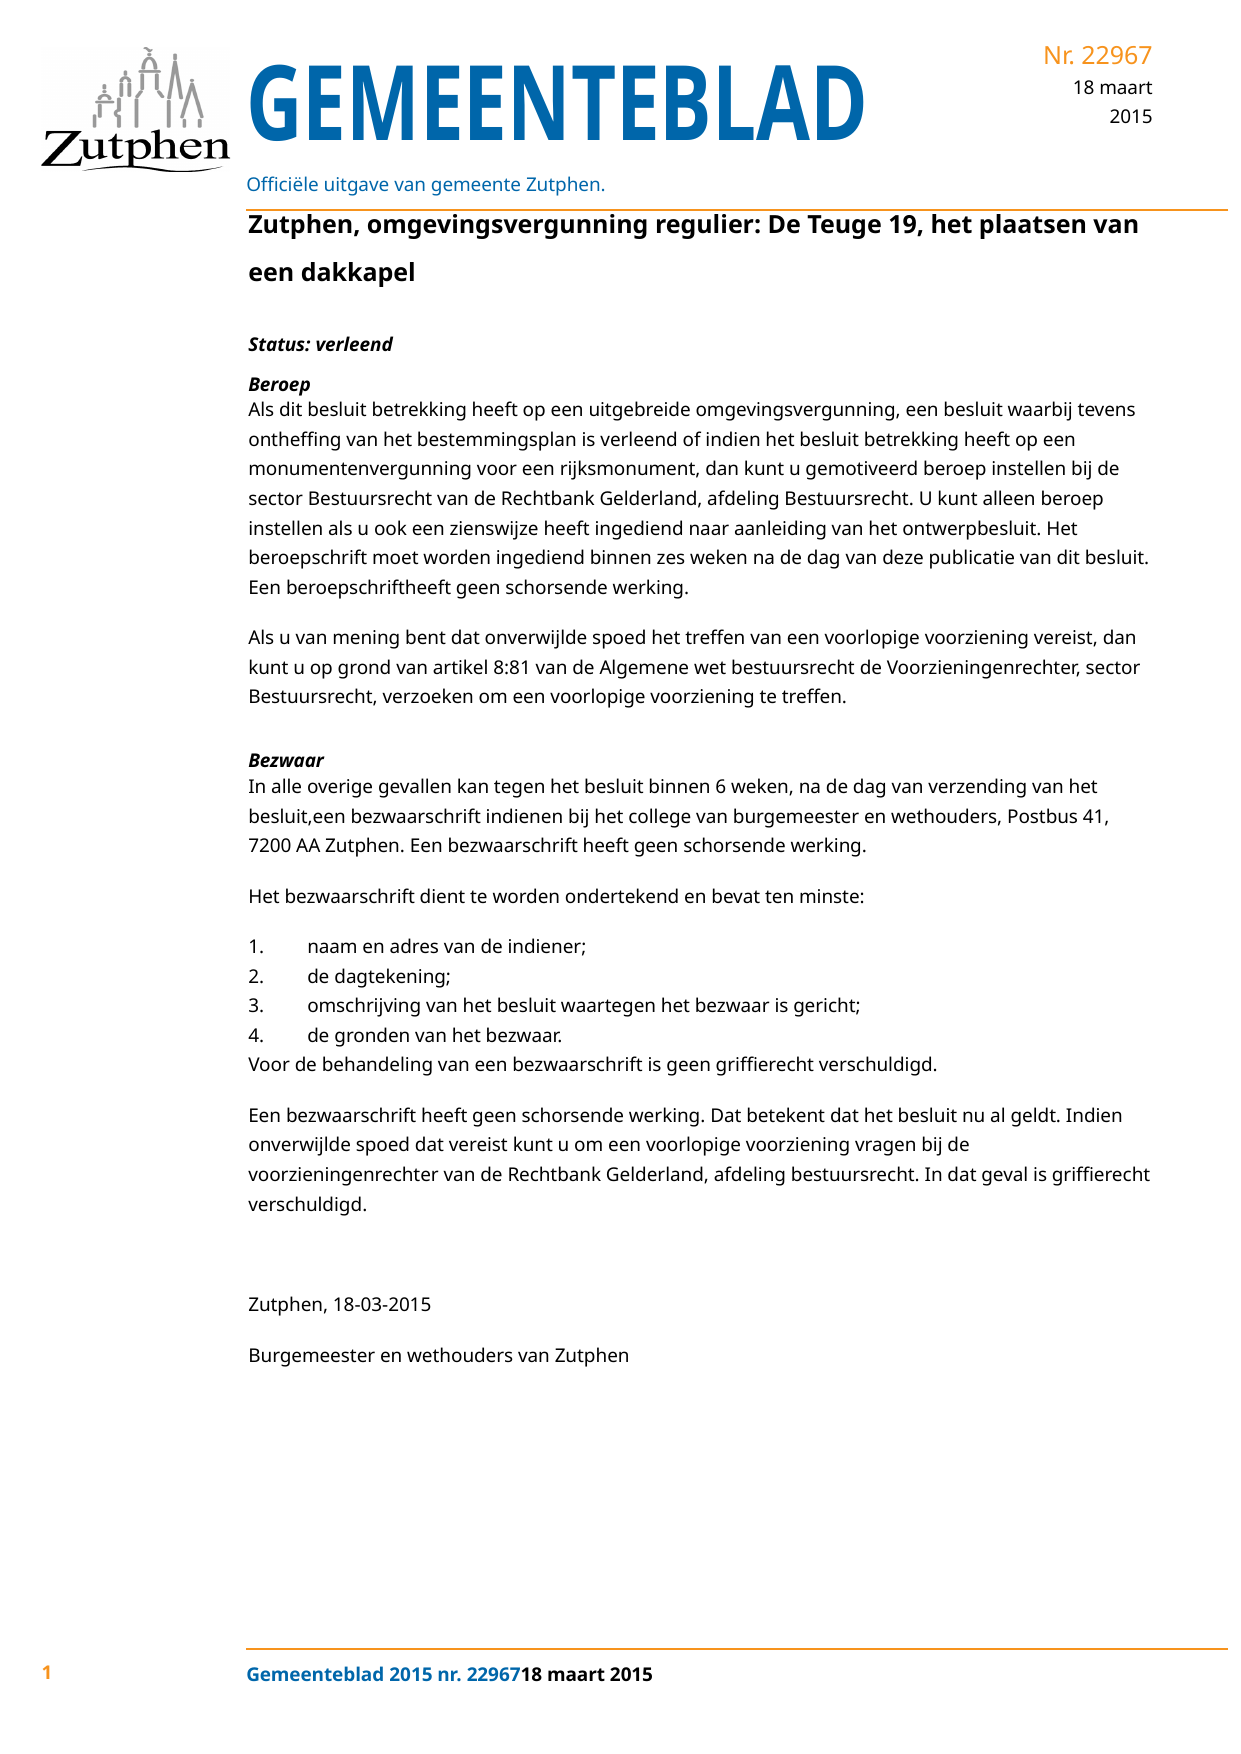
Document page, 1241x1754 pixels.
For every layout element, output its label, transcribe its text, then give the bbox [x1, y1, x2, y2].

text Voor de behandeling van een bezwaarschrift is geen griffierecht verschuldigd. [248, 1052, 1152, 1077]
text Het bezwaarschrift dient te worden ondertekend en bevat ten minste: [248, 883, 1152, 908]
text Als dit besluit betrekking heeft op een uitgebreide omgevingsvergunning, een besluit waarbij tevens ontheffing van het bestemmingsplan is verleend of indien het besluit betrekking heeft op een monumentenvergunning voor een rijksmonument, dan kunt u gemotiveerd beroep instellen bij de sector Bestuursrecht van de Rechtbank Gelderland, afdeling Bestuursrecht. U kunt alleen beroep instellen als u ook een zienswijze heeft ingediend naar aanleiding van het ontwerpbesluit. Het beroepschrift moet worden ingediend binnen zes weken na de dag van deze publicatie van dit besluit. Een beroepschriftheeft geen schorsende werking. [248, 396, 1152, 600]
text Burgemeester en wethouders van Zutphen [248, 1342, 1152, 1368]
text Status: verleend [248, 331, 1152, 357]
list de dagtekening; [248, 963, 1152, 988]
text Zutphen, 18-03-2015 [248, 1292, 1152, 1317]
picture [41, 47, 231, 172]
text Beroep [248, 371, 1152, 396]
list omschrijving van het besluit waartegen het bezwaar is gericht; [248, 992, 1152, 1018]
text Als u van mening bent dat onverwijlde spoed het treffen van een voorlopige voorziening vereist, dan kunt u op grond van artikel 8:81 van de Algemene wet bestuursrecht de Voorzieningenrechter, sector Bestuursrecht, verzoeken om een voorlopige voorziening te treffen. [248, 624, 1152, 709]
text Een bezwaarschrift heeft geen schorsende werking. Dat betekent dat het besluit nu al geldt. Indien onverwijlde spoed dat vereist kunt u om een voorlopige voorziening vragen bij de voorzieningenrechter van de Rechtbank Gelderland, afdeling bestuursrecht. In dat geval is griffierecht verschuldigd. [248, 1102, 1152, 1216]
list de gronden van het bezwaar. [248, 1022, 1152, 1048]
text In alle overige gevallen kan tegen het besluit binnen 6 weken, na de dag van verzending van het besluit,een bezwaarschrift indienen bij het college van burgemeester en wethouders, Postbus 41, 7200 AA Zutphen. Een bezwaarschrift heeft geen schorsende werking. [248, 773, 1152, 858]
text Bezwaar [248, 747, 1152, 773]
text Zutphen, omgevingsvergunning regulier: De Teuge 19, het plaatsen van een dakkapel [248, 211, 1152, 288]
list naam en adres van de indiener; [248, 933, 1152, 959]
